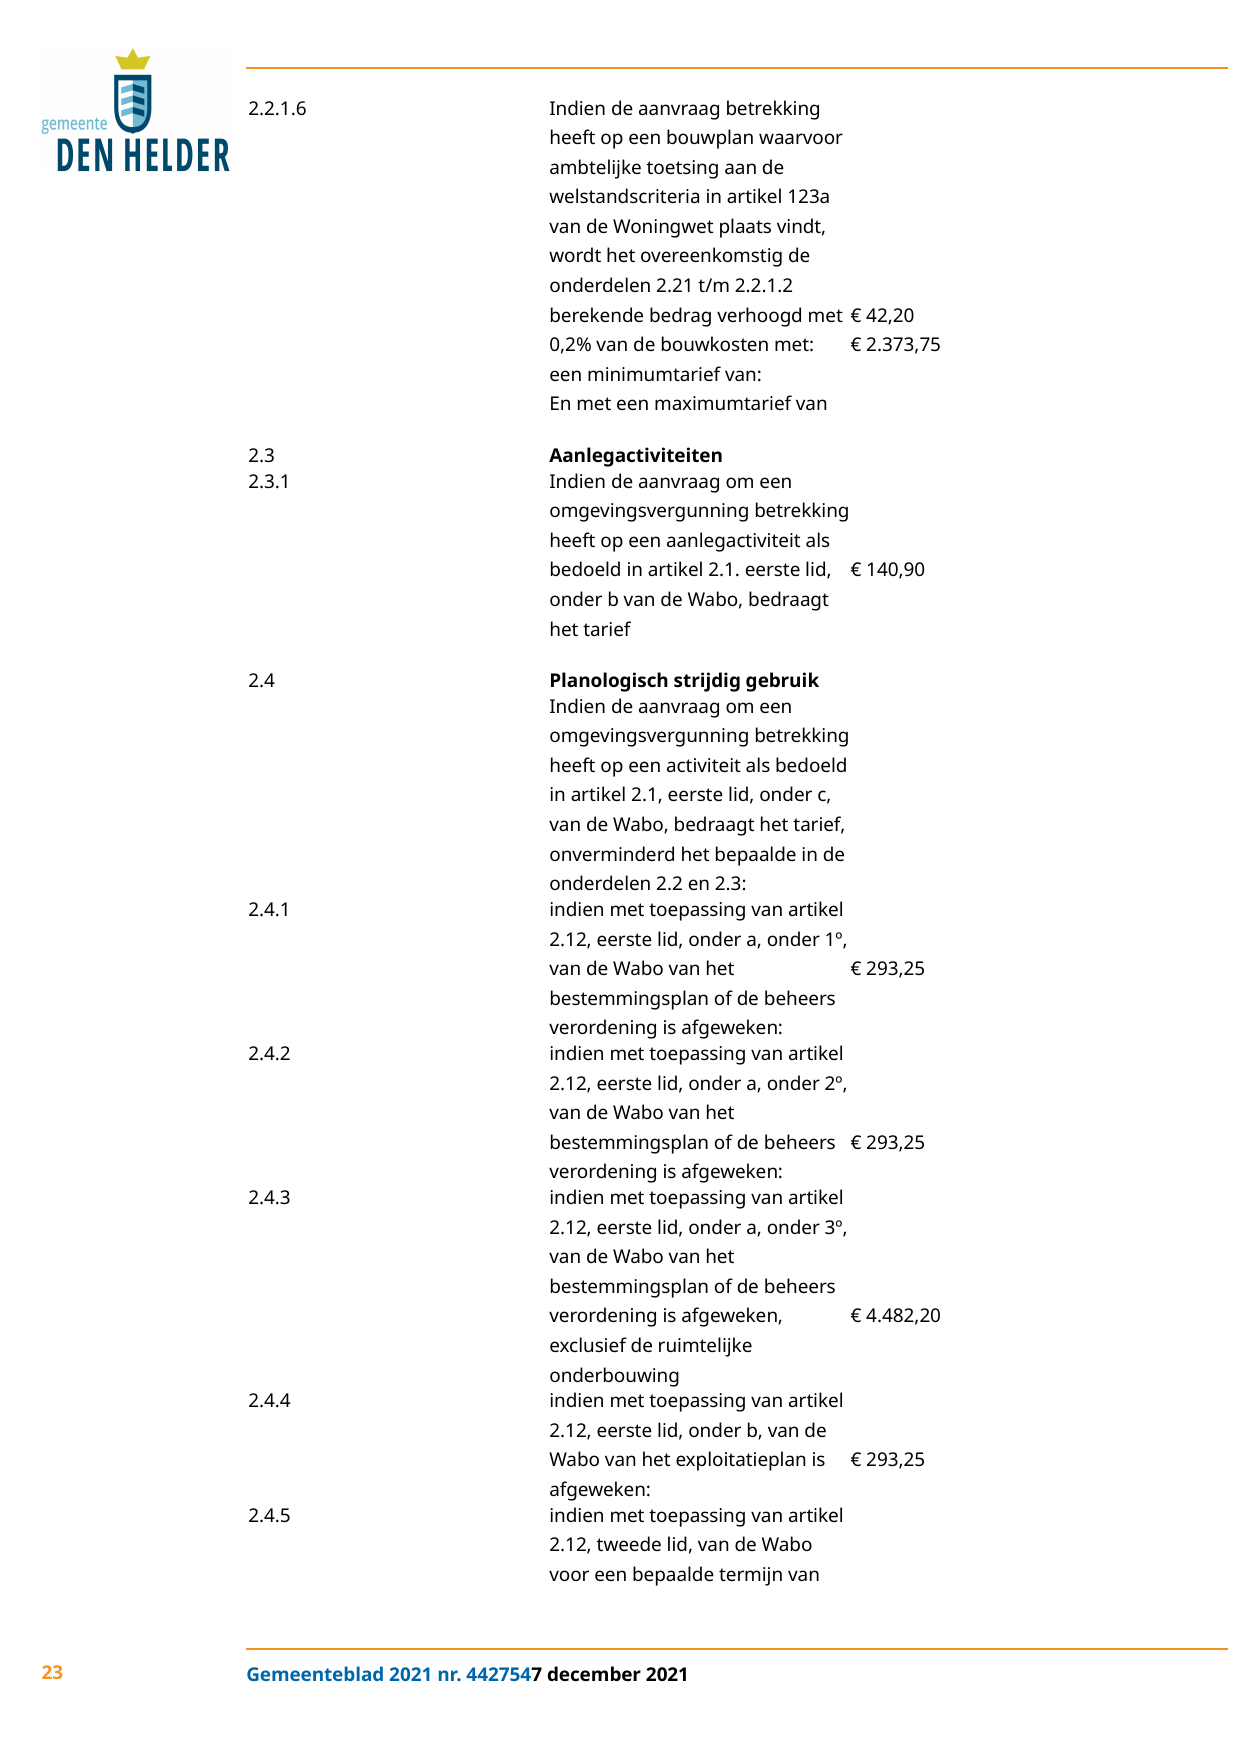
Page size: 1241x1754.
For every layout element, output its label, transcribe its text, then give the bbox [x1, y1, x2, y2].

table_cell 2.4.3 [248, 1184, 549, 1387]
table_cell indien met toepassing van artikel 2.12, eerste lid, onder a, onder 1º, van de Wabo van het bestemmingsplan of de beheers verordening is afgeweken: [549, 896, 850, 1040]
table_cell indien met toepassing van artikel 2.12, eerste lid, onder b, van de Wabo van het exploitatieplan is afgeweken: [549, 1388, 850, 1502]
table_cell € 42,20 € 2.373,75 [850, 95, 1152, 416]
table_cell 2.4.4 [248, 1388, 549, 1502]
table_cell [549, 641, 850, 667]
table_cell [248, 693, 549, 896]
table_cell [248, 416, 549, 442]
table_cell 2.4.1 [248, 896, 549, 1040]
table_cell indien met toepassing van artikel 2.12, eerste lid, onder a, onder 3º, van de Wabo van het bestemmingsplan of de beheers verordening is afgeweken, exclusief de ruimtelijke onderbouwing [549, 1184, 850, 1387]
table_cell 2.3 [248, 442, 549, 468]
table_cell indien met toepassing van artikel 2.12, tweede lid, van de Wabo voor een bepaalde termijn van [549, 1502, 850, 1587]
table_cell [850, 667, 1152, 693]
table_cell [850, 416, 1152, 442]
table_cell € 293,25 [850, 896, 1152, 1040]
table_cell € 140,90 [850, 468, 1152, 641]
table_cell [850, 1502, 1152, 1587]
table_cell 2.2.1.6 [248, 95, 549, 416]
table_cell Aanlegactiviteiten [549, 442, 850, 468]
picture [63, 144, 68, 165]
table_cell € 293,25 [850, 1040, 1152, 1184]
table_cell [850, 641, 1152, 667]
table_cell 2.4.2 [248, 1040, 549, 1184]
table_cell indien met toepassing van artikel 2.12, eerste lid, onder a, onder 2º, van de Wabo van het bestemmingsplan of de beheers verordening is afgeweken: [549, 1040, 850, 1184]
picture [100, 154, 106, 172]
table_cell Planologisch strijdig gebruik [549, 667, 850, 693]
table_cell Indien de aanvraag om een omgevingsvergunning betrekking heeft op een activiteit als bedoeld in artikel 2.1, eerste lid, onder c, van de Wabo, bedraagt het tarief, onverminderd het bepaalde in de onderdelen 2.2 en 2.3: [549, 693, 850, 896]
picture [41, 47, 231, 172]
picture [130, 157, 135, 172]
table_cell 2.3.1 [248, 468, 549, 641]
table_cell 2.4 [248, 667, 549, 693]
table_cell [850, 693, 1152, 896]
table_cell € 293,25 [850, 1388, 1152, 1502]
picture [182, 144, 187, 165]
table_cell € 4.482,20 [850, 1184, 1152, 1387]
table_cell Indien de aanvraag betrekking heeft op een bouwplan waarvoor ambtelijke toetsing aan de welstandscriteria in artikel 123a van de Woningwet plaats vindt, wordt het overeenkomstig de onderdelen 2.21 t/m 2.2.1.2 berekende bedrag verhoogd met 0,2% van de bouwkosten met: een minimumtarief van: En met een maximumtarief van [549, 95, 850, 416]
table_cell [248, 641, 549, 667]
table_cell [549, 416, 850, 442]
table_cell [850, 442, 1152, 468]
picture [220, 160, 224, 172]
table_cell 2.4.5 [248, 1502, 549, 1587]
table_cell Indien de aanvraag om een omgevingsvergunning betrekking heeft op een aanlegactiviteit als bedoeld in artikel 2.1. eerste lid, onder b van de Wabo, bedraagt het tarief [549, 468, 850, 641]
